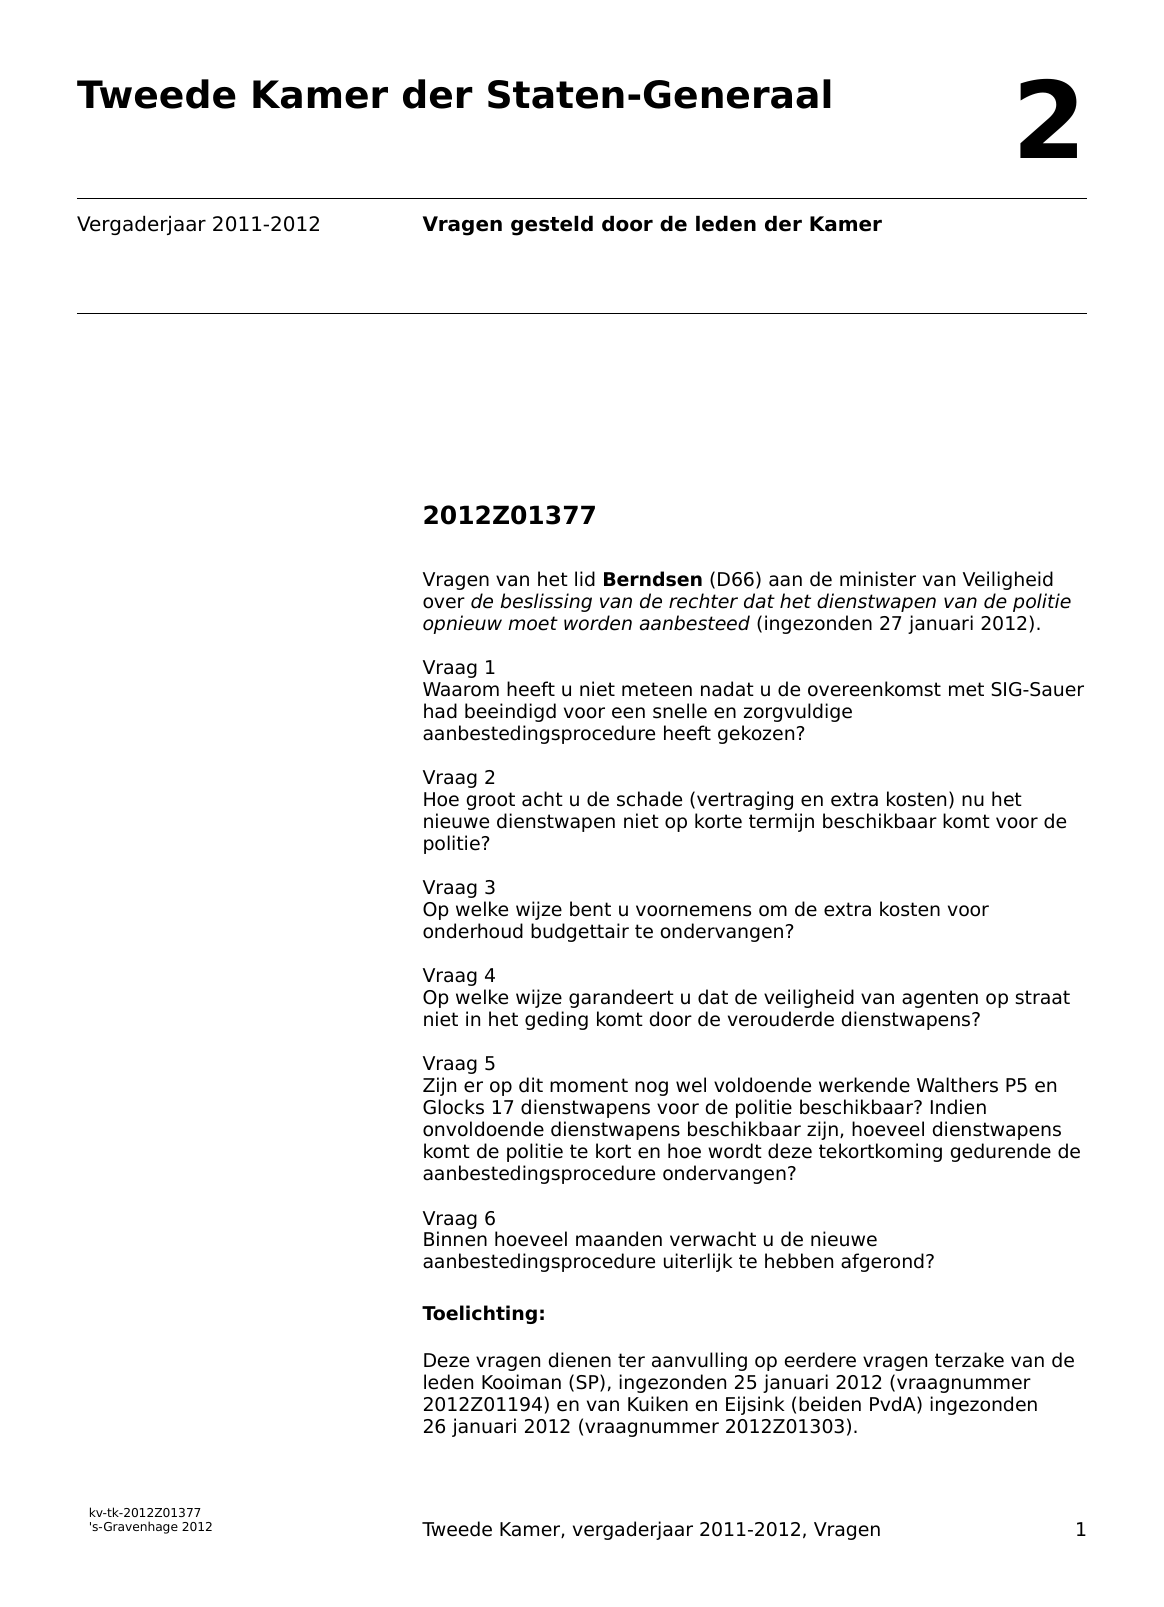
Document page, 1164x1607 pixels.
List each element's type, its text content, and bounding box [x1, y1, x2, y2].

text kv-tk-2012Z01377 [88, 1506, 323, 1520]
text Vraag 6 [422, 1207, 1087, 1229]
text Op welke wijze garandeert u dat de veiligheid van agenten op straat niet in het geding komt door de verouderde dienstwapens? [422, 987, 1087, 1031]
table_header Tweede Kamer der Staten-Generaal [77, 59, 886, 198]
text Binnen hoeveel maanden verwacht u de nieuwe aanbestedingsprocedure uiterlijk te hebben afgerond? [422, 1229, 1087, 1273]
table_header 2 [886, 59, 1087, 198]
text Hoe groot acht u de schade (vertraging en extra kosten) nu het nieuwe dienstwapen niet op korte termijn beschikbaar komt voor de politie? [422, 789, 1087, 855]
text Vraag 3 [422, 877, 1087, 899]
text Vragen van het lid Berndsen (D66) aan de minister van Veiligheid over de beslissing van de rechter dat het dienstwapen van de politie opnieuw moet worden aanbesteed (ingezonden 27 januari 2012). [422, 569, 1087, 635]
text Vraag 2 [422, 767, 1087, 789]
text Vraag 1 [422, 657, 1087, 679]
text Op welke wijze bent u voornemens om de extra kosten voor onderhoud budgettair te ondervangen? [422, 899, 1087, 943]
table_cell Vragen gesteld door de leden der Kamer [422, 199, 1087, 313]
text Waarom heeft u niet meteen nadat u de overeenkomst met SIG-Sauer had beeindigd voor een snelle en zorgvuldige aanbestedingsprocedure heeft gekozen? [422, 679, 1087, 745]
text Zijn er op dit moment nog wel voldoende werkende Walthers P5 en Glocks 17 dienstwapens voor de politie beschikbaar? Indien onvoldoende dienstwapens beschikbaar zijn, hoeveel dienstwapens komt de politie te kort en hoe wordt deze tekortkoming gedurende de aanbestedingsprocedure ondervangen? [422, 1075, 1087, 1185]
text Deze vragen dienen ter aanvulling op eerdere vragen terzake van de leden Kooiman (SP), ingezonden 25 januari 2012 (vraagnummer 2012Z01194) en van Kuiken en Eijsink (beiden PvdA) ingezonden 26 januari 2012 (vraagnummer 2012Z01303). [422, 1350, 1087, 1438]
table_cell Vergaderjaar 2011-2012 [77, 199, 422, 313]
text 's-Gravenhage 2012 [88, 1520, 323, 1534]
text Vraag 4 [422, 965, 1087, 987]
subtitle Toelichting: [422, 1303, 1087, 1325]
text Vraag 5 [422, 1053, 1087, 1075]
text 2012Z01377 [422, 501, 1087, 531]
